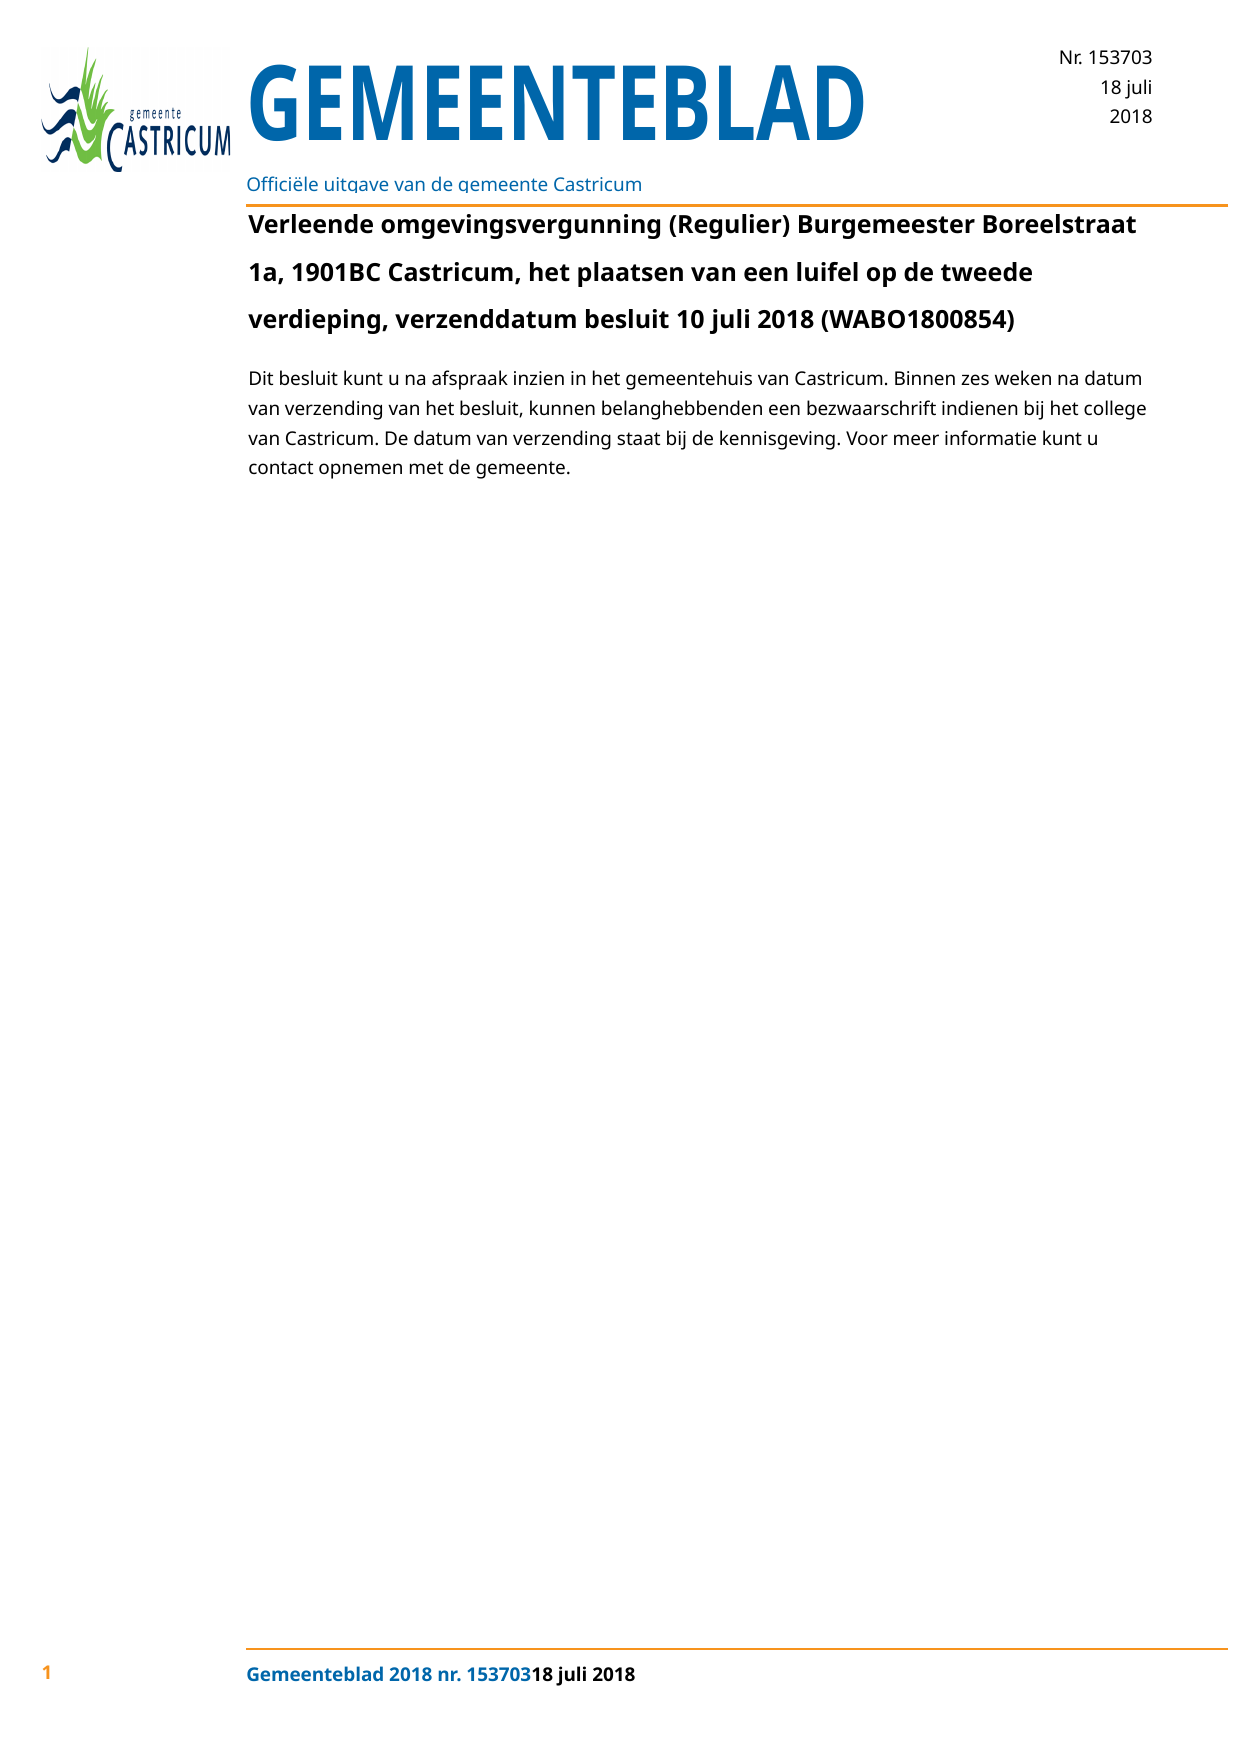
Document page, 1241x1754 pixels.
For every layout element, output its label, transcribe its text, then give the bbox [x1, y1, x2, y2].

picture [41, 47, 231, 172]
text Verleende omgevingsvergunning (Regulier) Burgemeester Boreelstraat 1a, 1901BC Castricum, het plaatsen van een luifel op de tweede verdieping, verzenddatum besluit 10 juli 2018 (WABO1800854) [248, 207, 1152, 336]
text Dit besluit kunt u na afspraak inzien in het gemeentehuis van Castricum. Binnen zes weken na datum van verzending van het besluit, kunnen belanghebbenden een bezwaarschrift indienen bij het college van Castricum. De datum van verzending staat bij de kennisgeving. Voor meer informatie kunt u contact opnemen met de gemeente. [248, 366, 1152, 480]
